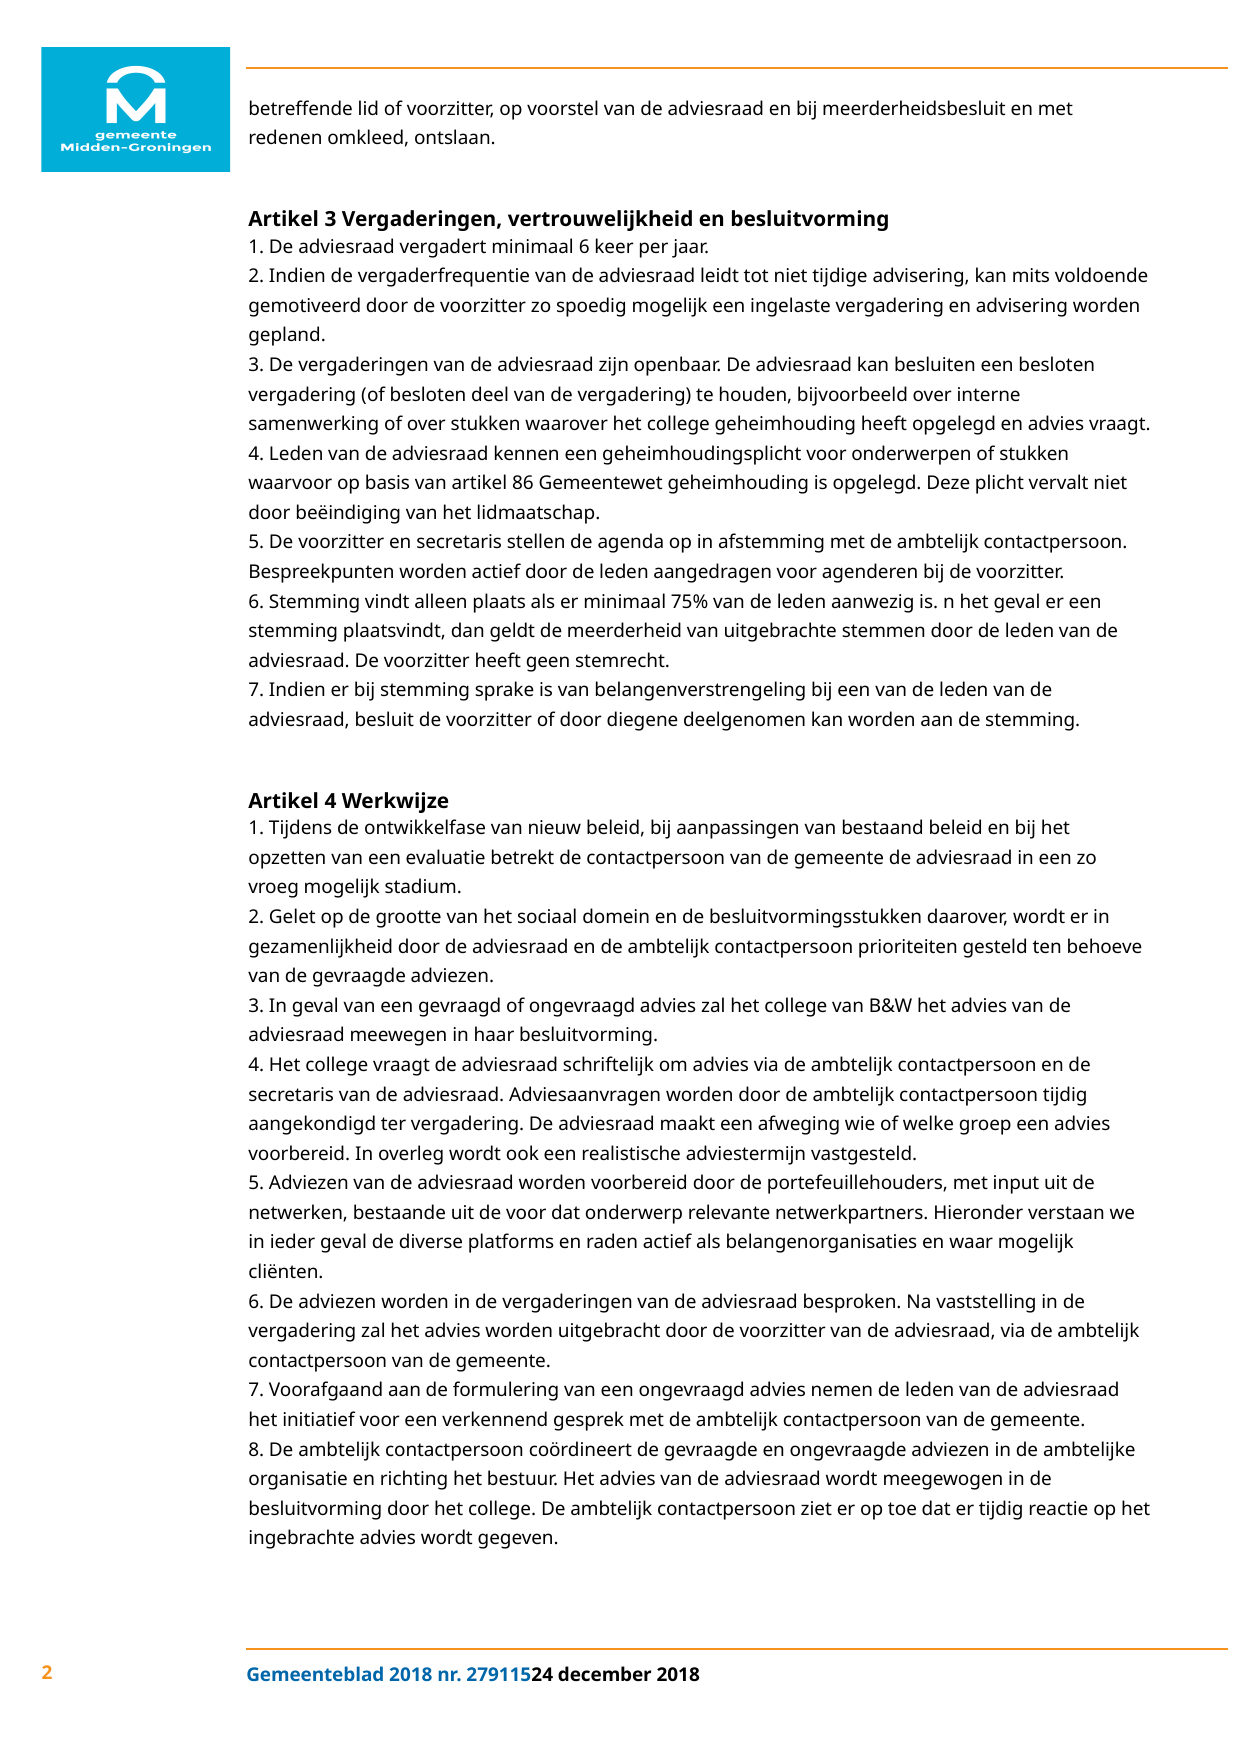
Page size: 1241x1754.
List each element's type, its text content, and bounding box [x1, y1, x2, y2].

text 3. De vergaderingen van de adviesraad zijn openbaar. De adviesraad kan besluiten een besloten vergadering (of besloten deel van de vergadering) te houden, bijvoorbeeld over interne samenwerking of over stukken waarover het college geheimhouding heeft opgelegd en advies vraagt. [248, 351, 1152, 436]
text 7. Voorafgaand aan de formulering van een ongevraagd advies nemen de leden van de adviesraad het initiatief voor een verkennend gesprek met de ambtelijk contactpersoon van de gemeente. [248, 1377, 1152, 1432]
text 5. Adviezen van de adviesraad worden voorbereid door de portefeuillehouders, met input uit de netwerken, bestaande uit de voor dat onderwerp relevante netwerkpartners. Hieronder verstaan we in ieder geval de diverse platforms en raden actief als belangenorganisaties en waar mogelijk cliënten. [248, 1169, 1152, 1284]
text 6. Stemming vindt alleen plaats als er minimaal 75% van de leden aanwezig is. n het geval er een stemming plaatsvindt, dan geldt de meerderheid van uitgebrachte stemmen door de leden van de adviesraad. De voorzitter heeft geen stemrecht. [248, 588, 1152, 673]
text 4. Het college vraagt de adviesraad schriftelijk om advies via de ambtelijk contactpersoon en de secretaris van de adviesraad. Adviesaanvragen worden door de ambtelijk contactpersoon tijdig aangekondigd ter vergadering. De adviesraad maakt een afweging wie of welke groep een advies voorbereid. In overleg wordt ook een realistische adviestermijn vastgesteld. [248, 1051, 1152, 1166]
picture [184, 146, 190, 153]
text 3. In geval van een gevraagd of ongevraagd advies zal het college van B&W het advies van de adviesraad meewegen in haar besluitvorming. [248, 992, 1152, 1047]
text 4. Leden van de adviesraad kennen een geheimhoudingsplicht voor onderwerpen of stukken waarvoor op basis van artikel 86 Gemeentewet geheimhouding is opgelegd. Deze plicht vervalt niet door beëindiging van het lidmaatschap. [248, 440, 1152, 525]
text betreffende lid of voorzitter, op voorstel van de adviesraad en bij meerderheidsbesluit en met redenen omkleed, ontslaan. [248, 95, 1152, 150]
text 2. Gelet op de grootte van het sociaal domein en de besluitvormingsstukken daarover, wordt er in gezamenlijkheid door de adviesraad en de ambtelijk contactpersoon prioriteiten gesteld ten behoeve van de gevraagde adviezen. [248, 903, 1152, 988]
picture [108, 66, 164, 82]
text 8. De ambtelijk contactpersoon coördineert de gevraagde en ongevraagde adviezen in de ambtelijke organisatie en richting het bestuur. Het advies van de adviesraad wordt meegewogen in de besluitvorming door het college. De ambtelijk contactpersoon ziet er op toe dat er tijdig reactie op het ingebrachte advies wordt gegeven. [248, 1436, 1152, 1550]
text 2. Indien de vergaderfrequentie van de adviesraad leidt tot niet tijdige advisering, kan mits voldoende gemotiveerd door de voorzitter zo spoedig mogelijk een ingelaste vergadering en advisering worden gepland. [248, 262, 1152, 347]
text 1. Tijdens de ontwikkelfase van nieuw beleid, bij aanpassingen van bestaand beleid en bij het opzetten van een evaluatie betrekt de contactpersoon van de gemeente de adviesraad in een zo vroeg mogelijk stadium. [248, 814, 1152, 899]
text 7. Indien er bij stemming sprake is van belangenverstrengeling bij een van de leden van de adviesraad, besluit de voorzitter of door diegene deelgenomen kan worden aan de stemming. [248, 677, 1152, 732]
text Artikel 3 Vergaderingen, vertrouwelijkheid en besluitvorming [248, 204, 1152, 233]
picture [107, 89, 165, 122]
text Artikel 4 Werkwijze [248, 786, 1152, 814]
text 1. De adviesraad vergadert minimaal 6 keer per jaar. [248, 233, 1152, 258]
text 6. De adviezen worden in de vergaderingen van de adviesraad besproken. Na vaststelling in de vergadering zal het advies worden uitgebracht door de voorzitter van de adviesraad, via de ambtelijk contactpersoon van de gemeente. [248, 1288, 1152, 1373]
text 5. De voorzitter en secretaris stellen de agenda op in afstemming met de ambtelijk contactpersoon. Bespreekpunten worden actief door de leden aangedragen voor agenderen bij de voorzitter. [248, 529, 1152, 584]
